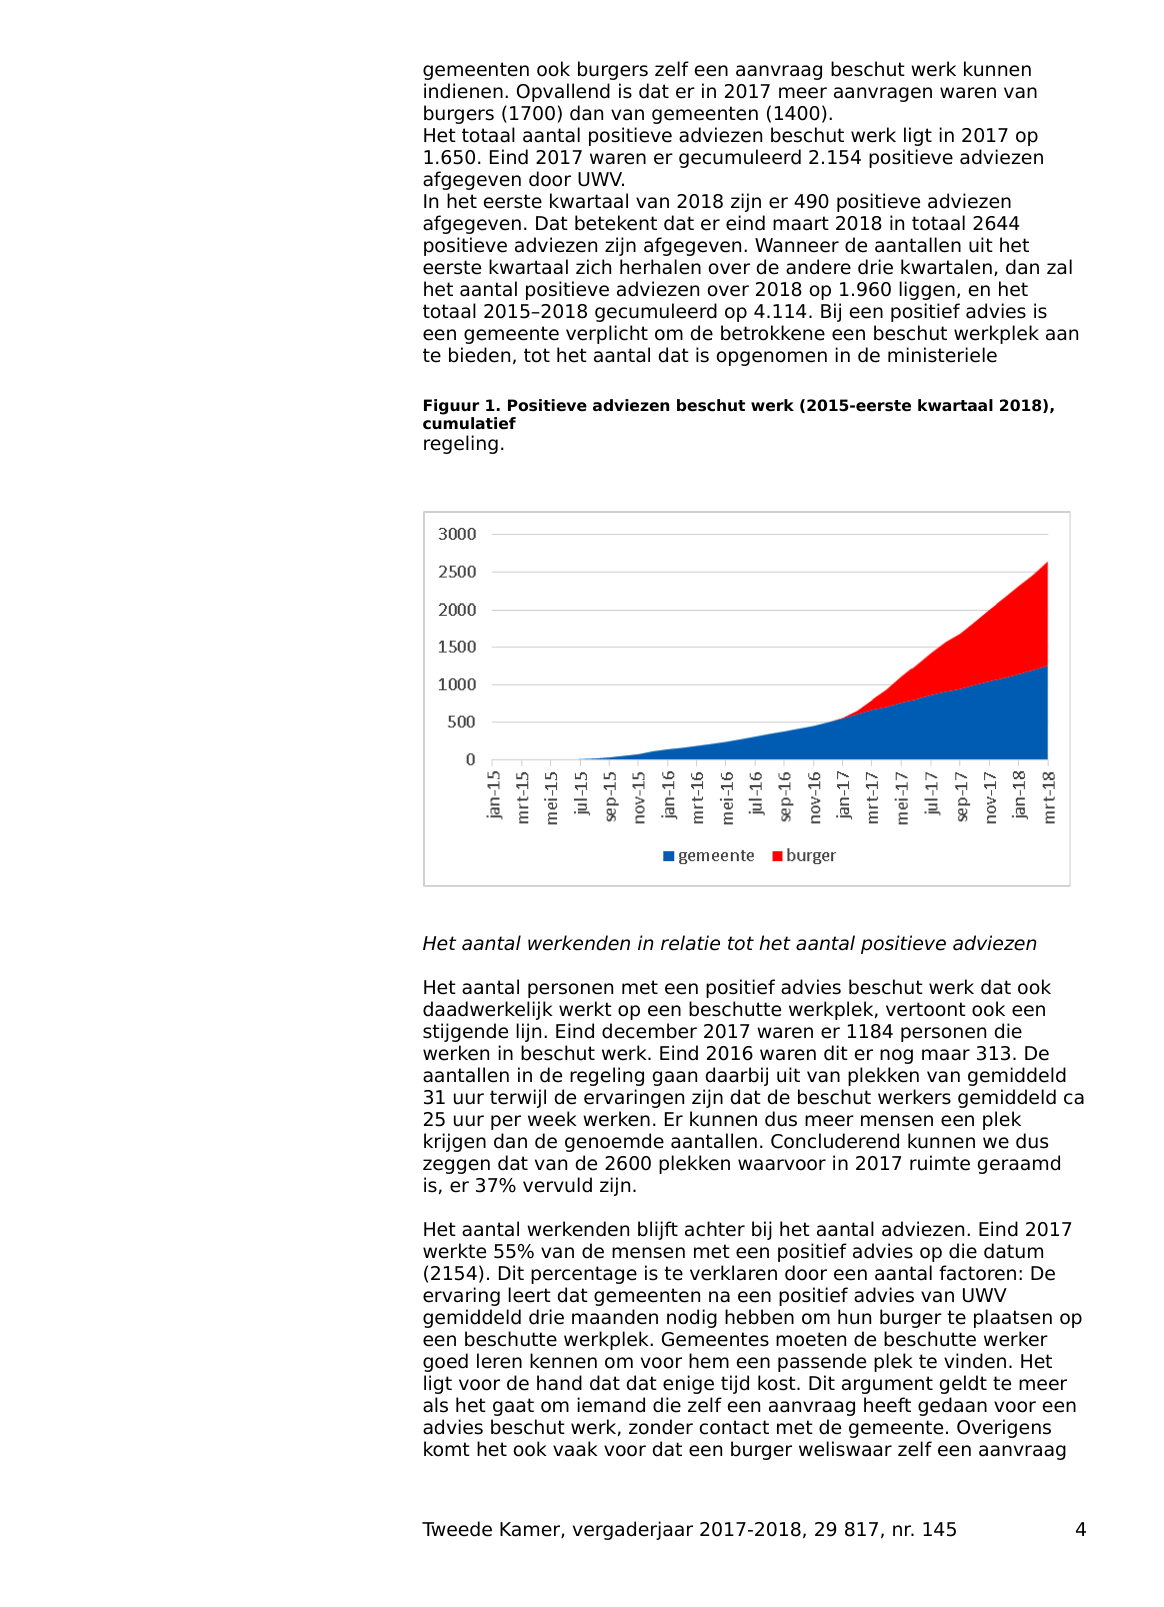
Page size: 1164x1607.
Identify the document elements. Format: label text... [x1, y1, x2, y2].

text Figuur 1. Positieve adviezen beschut werk (2015-eerste kwartaal 2018), cumulatief [422, 397, 1072, 433]
text gemeenten ook burgers zelf een aanvraag beschut werk kunnen indienen. Opvallend is dat er in 2017 meer aanvragen waren van burgers (1700) dan van gemeenten (1400). [422, 59, 1087, 125]
text Het totaal aantal positieve adviezen beschut werk ligt in 2017 op 1.650. Eind 2017 waren er gecumuleerd 2.154 positieve adviezen afgegeven door UWV. [422, 125, 1087, 191]
text Het aantal werkenden blijft achter bij het aantal adviezen. Eind 2017 werkte 55% van de mensen met een positief advies op die datum (2154). Dit percentage is te verklaren door een aantal factoren: De ervaring leert dat gemeenten na een positief advies van UWV gemiddeld drie maanden nodig hebben om hun burger te plaatsen op een beschutte werkplek. Gemeentes moeten de beschutte werker goed leren kennen om voor hem een passende plek te vinden. Het ligt voor de hand dat dat enige tijd kost. Dit argument geldt te meer als het gaat om iemand die zelf een aanvraag heeft gedaan voor een advies beschut werk, zonder contact met de gemeente. Overigens komt het ook vaak voor dat een burger weliswaar zelf een aanvraag [422, 1219, 1087, 1461]
picture [422, 510, 1072, 889]
text Het aantal personen met een positief advies beschut werk dat ook daadwerkelijk werkt op een beschutte werkplek, vertoont ook een stijgende lijn. Eind december 2017 waren er 1184 personen die werken in beschut werk. Eind 2016 waren dit er nog maar 313. De aantallen in de regeling gaan daarbij uit van plekken van gemiddeld 31 uur terwijl de ervaringen zijn dat de beschut werkers gemiddeld ca 25 uur per week werken. Er kunnen dus meer mensen een plek krijgen dan de genoemde aantallen. Concluderend kunnen we dus zeggen dat van de 2600 plekken waarvoor in 2017 ruimte geraamd is, er 37% vervuld zijn. [422, 977, 1087, 1197]
text In het eerste kwartaal van 2018 zijn er 490 positieve adviezen afgegeven. Dat betekent dat er eind maart 2018 in totaal 2644 positieve adviezen zijn afgegeven. Wanneer de aantallen uit het eerste kwartaal zich herhalen over de andere drie kwartalen, dan zal het aantal positieve adviezen over 2018 op 1.960 liggen, en het totaal 2015–2018 gecumuleerd op 4.114. Bij een positief advies is een gemeente verplicht om de betrokkene een beschut werkplek aan te bieden, tot het aantal dat is opgenomen in de ministeriele regeling. [422, 191, 1087, 455]
subtitle Het aantal werkenden in relatie tot het aantal positieve adviezen [422, 933, 1087, 955]
